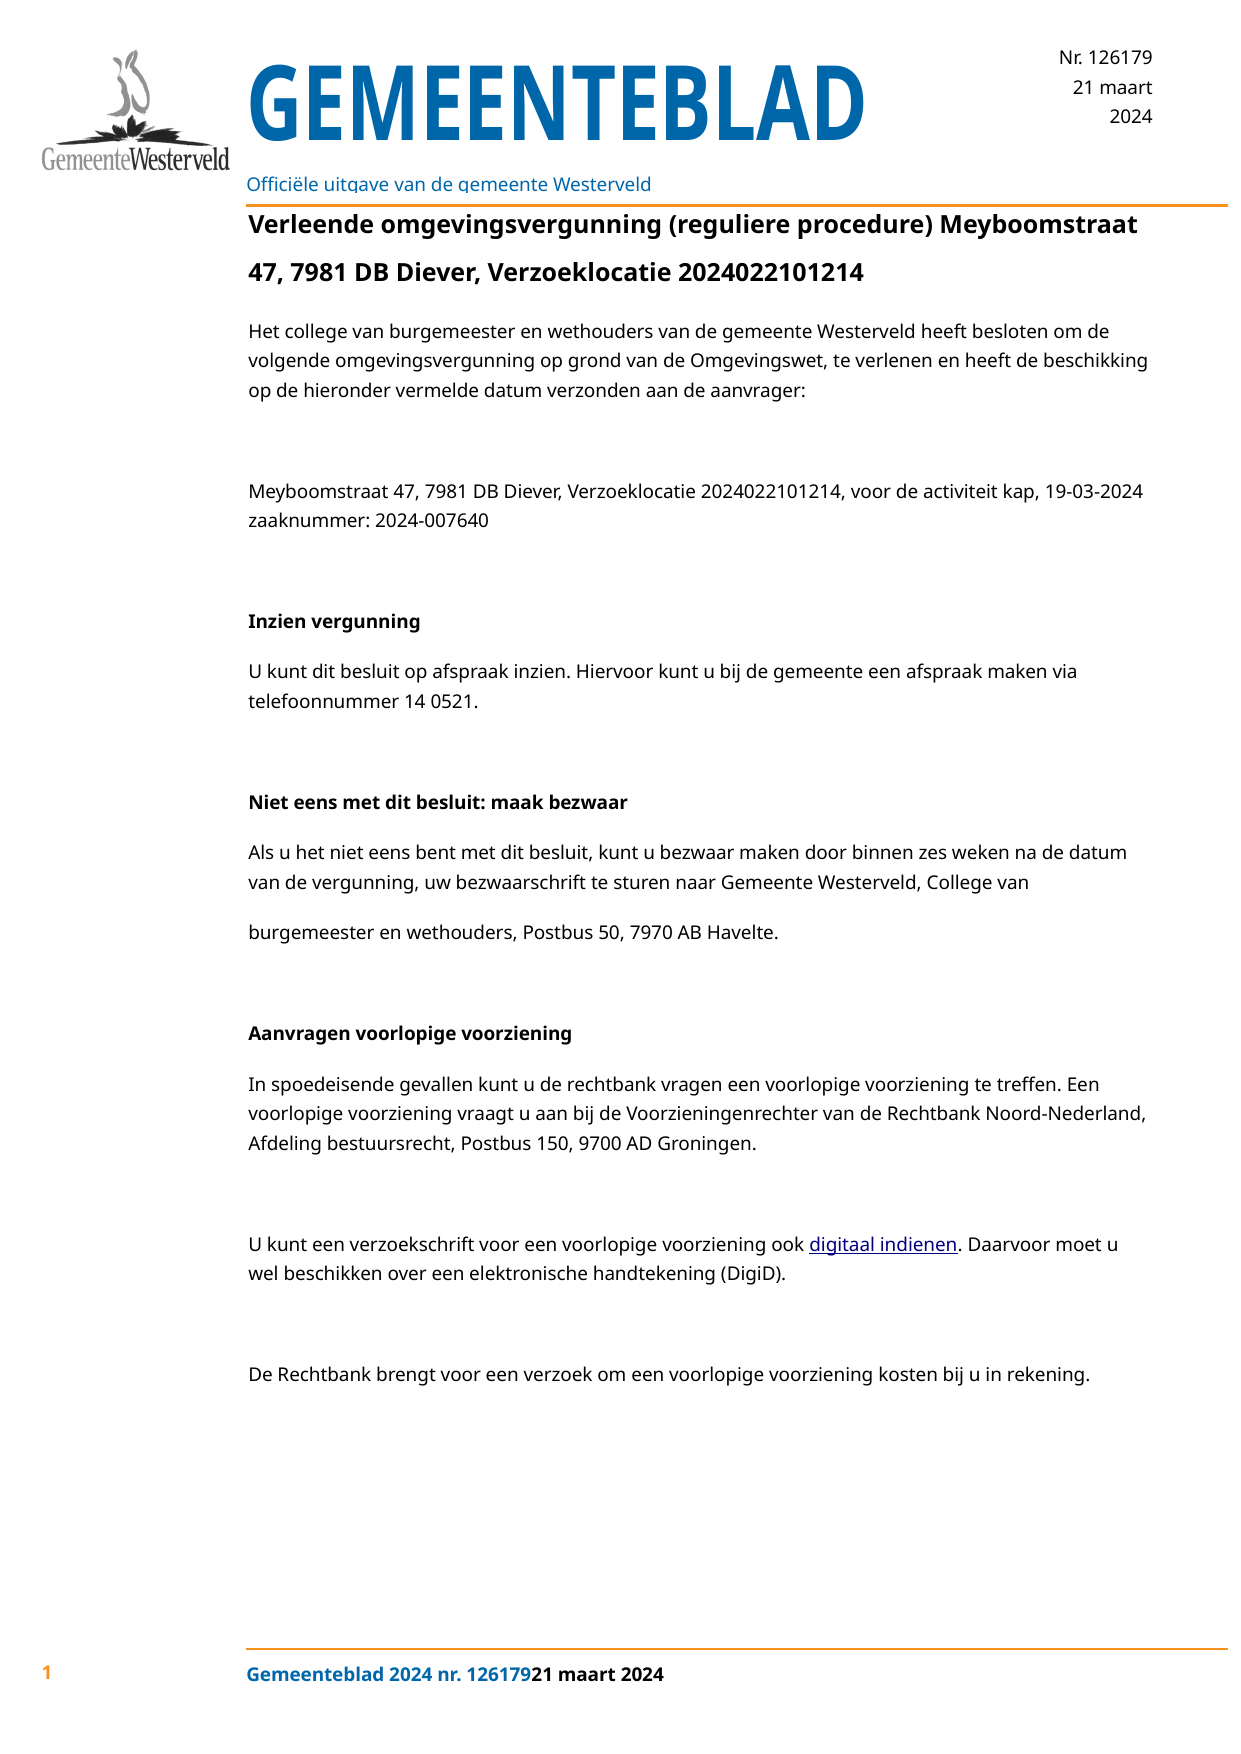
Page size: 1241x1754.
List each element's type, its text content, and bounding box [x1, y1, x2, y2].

text Inzien vergunning [248, 608, 1152, 634]
picture [41, 47, 231, 172]
text Niet eens met dit besluit: maak bezwaar [248, 789, 1152, 815]
text U kunt dit besluit op afspraak inzien. Hiervoor kunt u bij de gemeente een afspraak maken via telefoonnummer 14 0521. [248, 659, 1152, 714]
text Verleende omgevingsvergunning (reguliere procedure) Meyboomstraat 47, 7981 DB Diever, Verzoeklocatie 2024022101214 [248, 207, 1152, 288]
text Het college van burgemeester en wethouders van de gemeente Westerveld heeft besloten om de volgende omgevingsvergunning op grond van de Omgevingswet, te verlenen en heeft de beschikking op de hieronder vermelde datum verzonden aan de aanvrager: [248, 318, 1152, 403]
text Aanvragen voorlopige voorziening [248, 1020, 1152, 1046]
text De Rechtbank brengt voor een verzoek om een voorlopige voorziening kosten bij u in rekening. [248, 1361, 1152, 1387]
text Als u het niet eens bent met dit besluit, kunt u bezwaar maken door binnen zes weken na de datum van de vergunning, uw bezwaarschrift te sturen naar Gemeente Westerveld, College van [248, 839, 1152, 895]
text burgemeester en wethouders, Postbus 50, 7970 AB Havelte. [248, 919, 1152, 945]
text In spoedeisende gevallen kunt u de rechtbank vragen een voorlopige voorziening te treffen. Een voorlopige voorziening vraagt u aan bij de Voorzieningenrechter van de Rechtbank Noord-Nederland, Afdeling bestuursrecht, Postbus 150, 9700 AD Groningen. [248, 1071, 1152, 1156]
text Meyboomstraat 47, 7981 DB Diever, Verzoeklocatie 2024022101214, voor de activiteit kap, 19-03-2024 zaaknummer: 2024-007640 [248, 478, 1152, 533]
text U kunt een verzoekschrift voor een voorlopige voorziening ook digitaal indienen. Daarvoor moet u wel beschikken over een elektronische handtekening (DigiD). [248, 1231, 1152, 1286]
